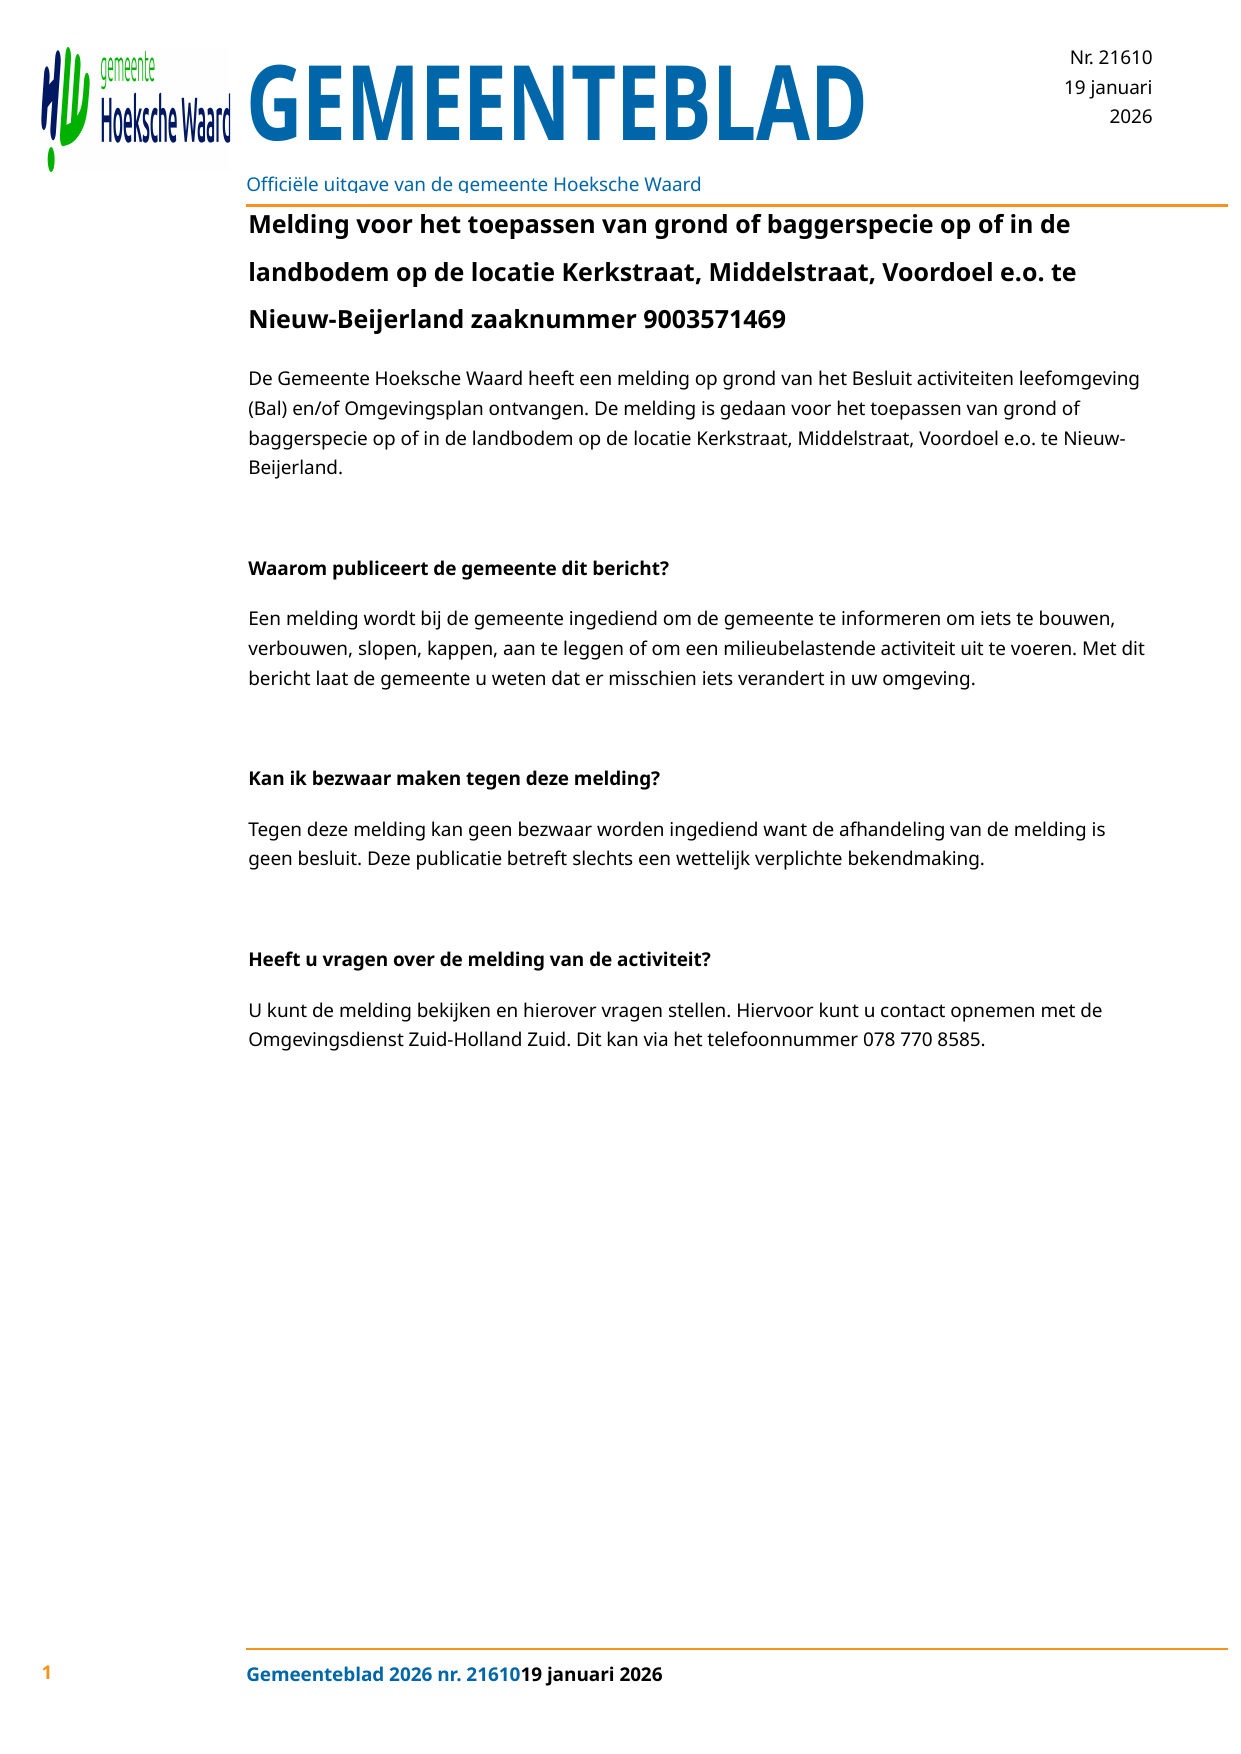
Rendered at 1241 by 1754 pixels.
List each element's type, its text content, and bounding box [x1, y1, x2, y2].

text Kan ik bezwaar maken tegen deze melding? [248, 766, 1152, 791]
picture [41, 47, 231, 172]
text Heeft u vragen over de melding van de activiteit? [248, 946, 1152, 972]
text Een melding wordt bij de gemeente ingediend om de gemeente te informeren om iets te bouwen, verbouwen, slopen, kappen, aan te leggen of om een milieubelastende activiteit uit te voeren. Met dit bericht laat de gemeente u weten dat er misschien iets verandert in uw omgeving. [248, 606, 1152, 690]
text De Gemeente Hoeksche Waard heeft een melding op grond van het Besluit activiteiten leefomgeving (Bal) en/of Omgevingsplan ontvangen. De melding is gedaan voor het toepassen van grond of baggerspecie op of in de landbodem op de locatie Kerkstraat, Middelstraat, Voordoel e.o. te Nieuw-Beijerland. [248, 366, 1152, 480]
text U kunt de melding bekijken en hierover vragen stellen. Hiervoor kunt u contact opnemen met de Omgevingsdienst Zuid-Holland Zuid. Dit kan via het telefoonnummer 078 770 8585. [248, 997, 1152, 1052]
text Tegen deze melding kan geen bezwaar worden ingediend want de afhandeling van de melding is geen besluit. Deze publicatie betreft slechts een wettelijk verplichte bekendmaking. [248, 816, 1152, 871]
text Waarom publiceert de gemeente dit bericht? [248, 555, 1152, 581]
text Melding voor het toepassen van grond of baggerspecie op of in de landbodem op de locatie Kerkstraat, Middelstraat, Voordoel e.o. te Nieuw-Beijerland zaaknummer 9003571469 [248, 207, 1152, 336]
